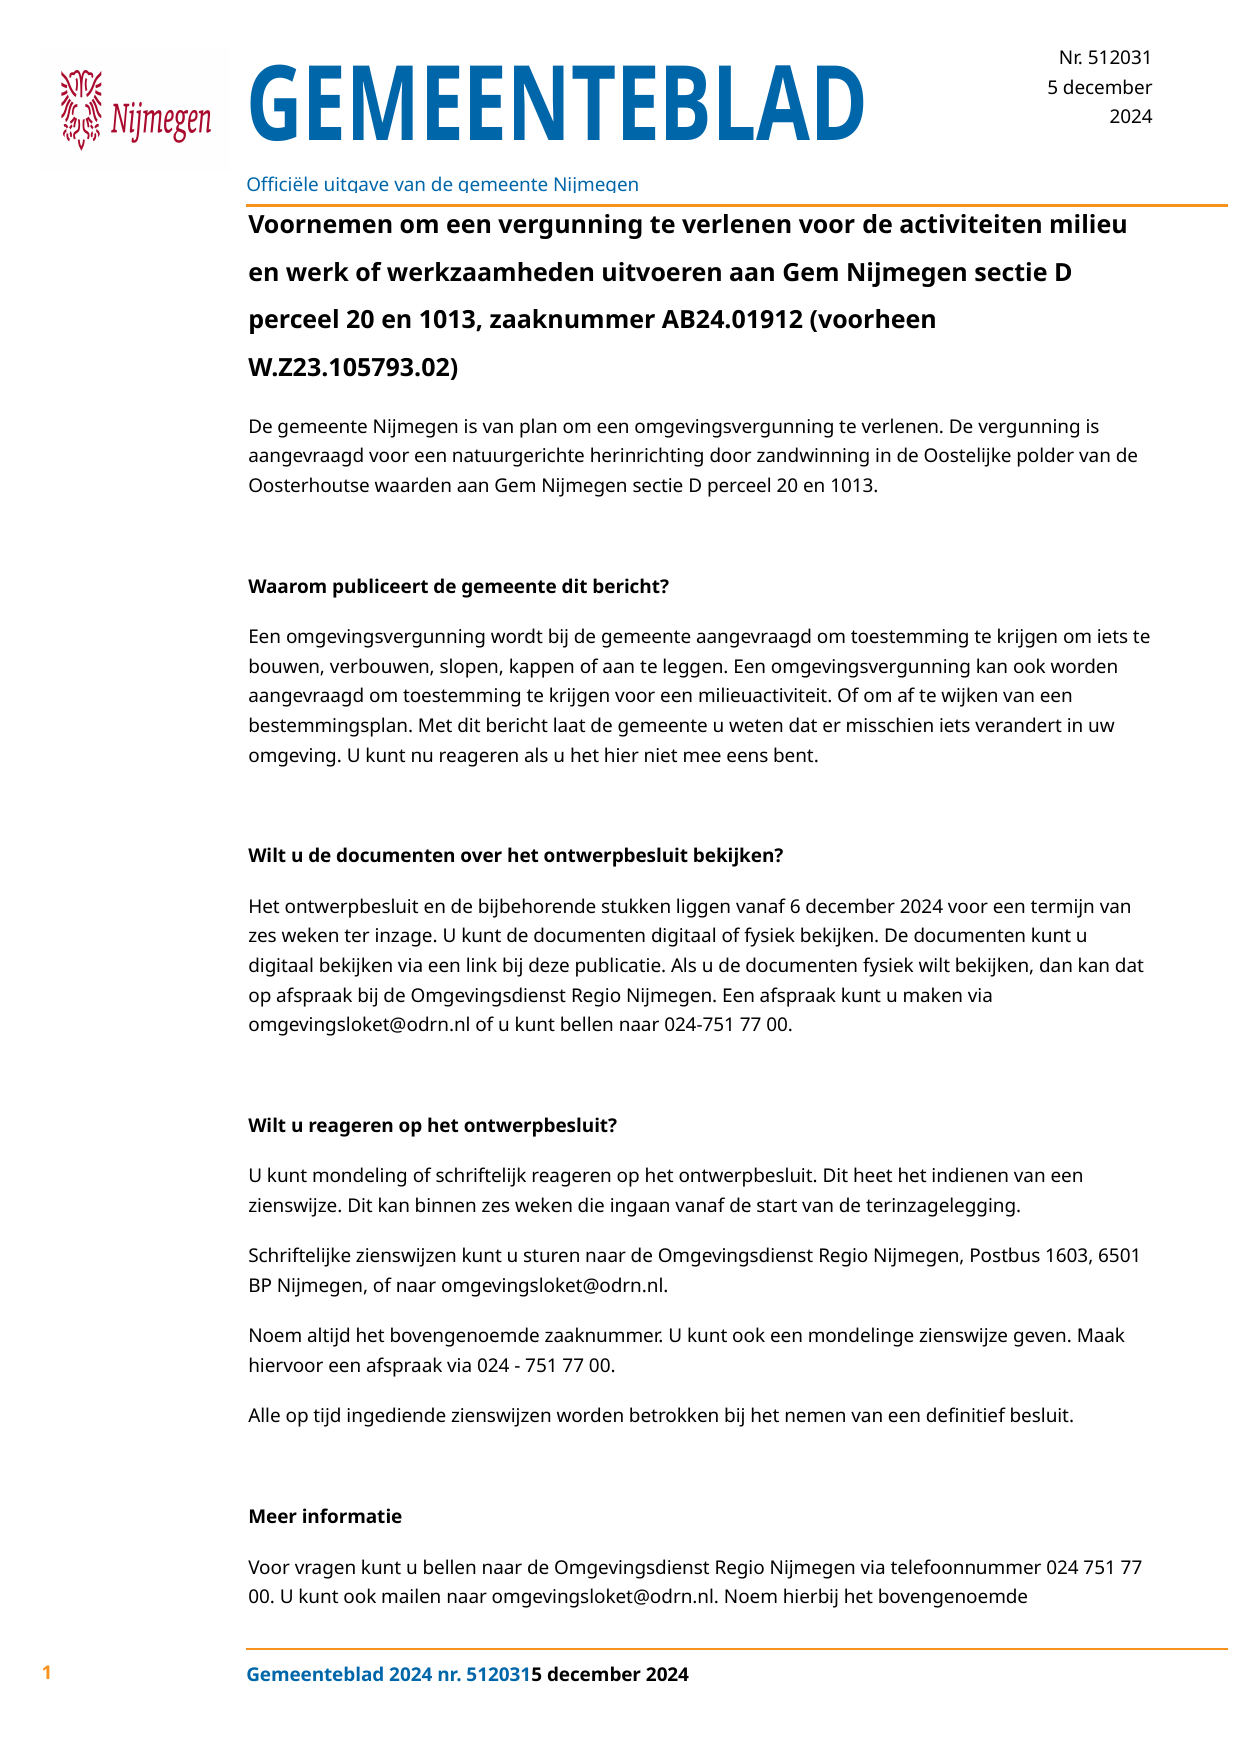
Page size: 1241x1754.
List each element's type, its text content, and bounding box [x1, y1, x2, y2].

text Noem altijd het bovengenoemde zaaknummer. U kunt ook een mondelinge zienswijze geven. Maak hiervoor een afspraak via 024 - 751 77 00. [248, 1323, 1152, 1378]
text U kunt mondeling of schriftelijk reageren op het ontwerpbesluit. Dit heet het indienen van een zienswijze. Dit kan binnen zes weken die ingaan vanaf de start van de terinzagelegging. [248, 1163, 1152, 1218]
picture [41, 47, 231, 172]
text Voornemen om een vergunning te verlenen voor de activiteiten milieu en werk of werkzaamheden uitvoeren aan Gem Nijmegen sectie D perceel 20 en 1013, zaaknummer AB24.01912 (voorheen W.Z23.105793.02) [248, 207, 1152, 384]
text Wilt u reageren op het ontwerpbesluit? [248, 1112, 1152, 1138]
text Waarom publiceert de gemeente dit bericht? [248, 573, 1152, 599]
text Het ontwerpbesluit en de bijbehorende stukken liggen vanaf 6 december 2024 voor een termijn van zes weken ter inzage. U kunt de documenten digitaal of fysiek bekijken. De documenten kunt u digitaal bekijken via een link bij deze publicatie. Als u de documenten fysiek wilt bekijken, dan kan dat op afspraak bij de Omgevingsdienst Regio Nijmegen. Een afspraak kunt u maken via omgevingsloket@odrn.nl of u kunt bellen naar 024-751 77 00. [248, 893, 1152, 1037]
text Alle op tijd ingediende zienswijzen worden betrokken bij het nemen van een definitief besluit. [248, 1403, 1152, 1428]
text Meer informatie [248, 1503, 1152, 1529]
text De gemeente Nijmegen is van plan om een omgevingsvergunning te verlenen. De vergunning is aangevraagd voor een natuurgerichte herinrichting door zandwinning in de Oostelijke polder van de Oosterhoutse waarden aan Gem Nijmegen sectie D perceel 20 en 1013. [248, 413, 1152, 498]
text Wilt u de documenten over het ontwerpbesluit bekijken? [248, 843, 1152, 868]
text Een omgevingsvergunning wordt bij de gemeente aangevraagd om toestemming te krijgen om iets te bouwen, verbouwen, slopen, kappen of aan te leggen. Een omgevingsvergunning kan ook worden aangevraagd om toestemming te krijgen voor een milieuactiviteit. Of om af te wijken van een bestemmingsplan. Met dit bericht laat de gemeente u weten dat er misschien iets verandert in uw omgeving. U kunt nu reageren als u het hier niet mee eens bent. [248, 623, 1152, 768]
text Schriftelijke zienswijzen kunt u sturen naar de Omgevingsdienst Regio Nijmegen, Postbus 1603, 6501 BP Nijmegen, of naar omgevingsloket@odrn.nl. [248, 1243, 1152, 1298]
text Voor vragen kunt u bellen naar de Omgevingsdienst Regio Nijmegen via telefoonnummer 024 751 77 00. U kunt ook mailen naar omgevingsloket@odrn.nl. Noem hierbij het bovengenoemde [248, 1554, 1152, 1609]
